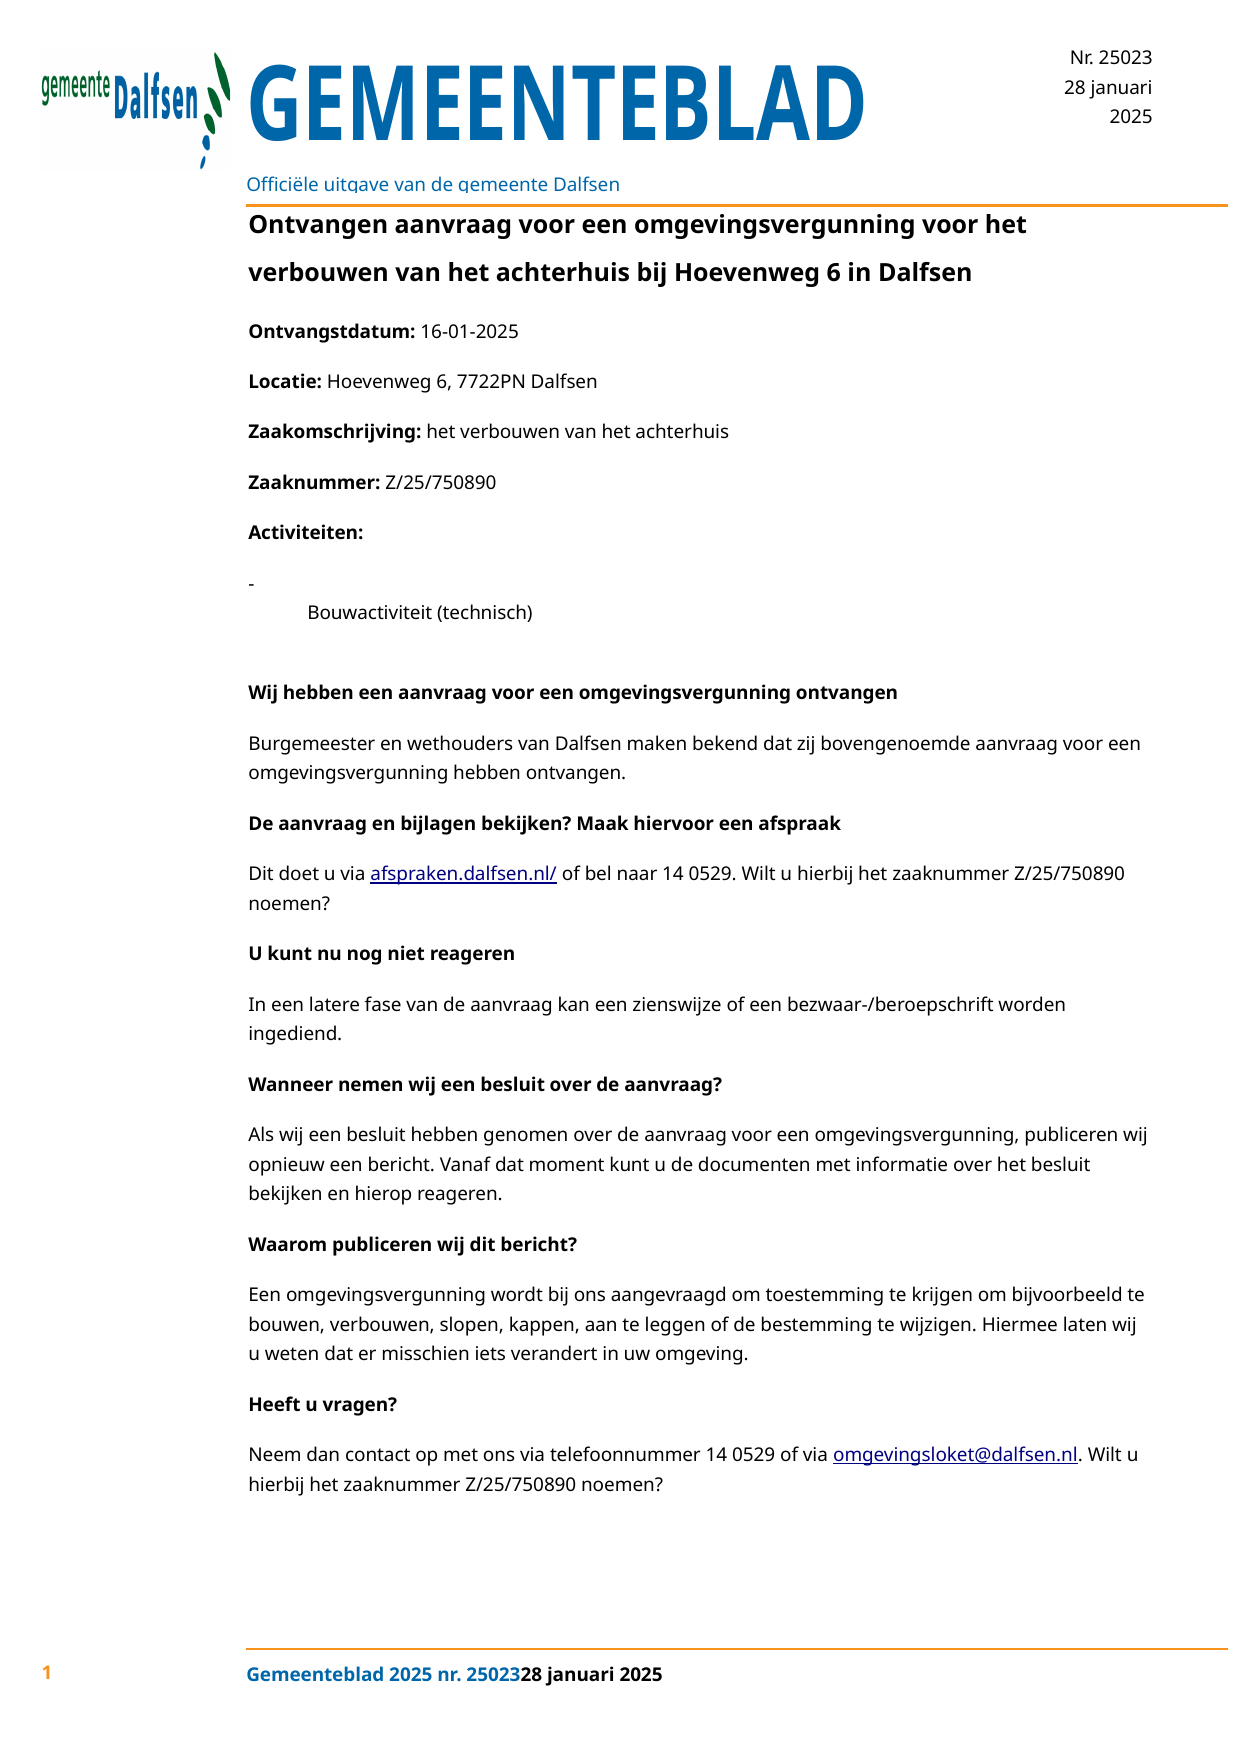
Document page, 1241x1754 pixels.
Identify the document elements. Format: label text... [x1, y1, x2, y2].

text Een omgevingsvergunning wordt bij ons aangevraagd om toestemming te krijgen om bijvoorbeeld te bouwen, verbouwen, slopen, kappen, aan te leggen of de bestemming te wijzigen. Hiermee laten wij u weten dat er misschien iets verandert in uw omgeving. [248, 1281, 1152, 1366]
text Zaaknummer: Z/25/750890 [248, 469, 1152, 495]
text Wij hebben een aanvraag voor een omgevingsvergunning ontvangen [248, 679, 1152, 705]
text Neem dan contact op met ons via telefoonnummer 14 0529 of via omgevingsloket@dalfsen.nl. Wilt u hierbij het zaaknummer Z/25/750890 noemen? [248, 1441, 1152, 1497]
text Burgemeester en wethouders van Dalfsen maken bekend dat zij bovengenoemde aanvraag voor een omgevingsvergunning hebben ontvangen. [248, 730, 1152, 785]
text Wanneer nemen wij een besluit over de aanvraag? [248, 1071, 1152, 1097]
list Bouwactiviteit (technisch) [248, 599, 1152, 625]
text Ontvangen aanvraag voor een omgevingsvergunning voor het verbouwen van het achterhuis bij Hoevenweg 6 in Dalfsen [248, 207, 1152, 288]
text Activiteiten: [248, 519, 1152, 545]
text Locatie: Hoevenweg 6, 7722PN Dalfsen [248, 368, 1152, 394]
text Als wij een besluit hebben genomen over de aanvraag voor een omgevingsvergunning, publiceren wij opnieuw een bericht. Vanaf dat moment kunt u de documenten met informatie over het besluit bekijken en hierop reageren. [248, 1121, 1152, 1206]
text Waarom publiceren wij dit bericht? [248, 1231, 1152, 1257]
text De aanvraag en bijlagen bekijken? Maak hiervoor een afspraak [248, 810, 1152, 836]
text U kunt nu nog niet reageren [248, 940, 1152, 966]
text Dit doet u via afspraken.dalfsen.nl/ of bel naar 14 0529. Wilt u hierbij het zaaknummer Z/25/750890 noemen? [248, 860, 1152, 916]
picture [41, 47, 231, 172]
text Heeft u vragen? [248, 1391, 1152, 1417]
text In een latere fase van de aanvraag kan een zienswijze of een bezwaar-/beroepschrift worden ingediend. [248, 991, 1152, 1046]
text Ontvangstdatum: 16-01-2025 [248, 318, 1152, 344]
text Zaakomschrijving: het verbouwen van het achterhuis [248, 419, 1152, 444]
